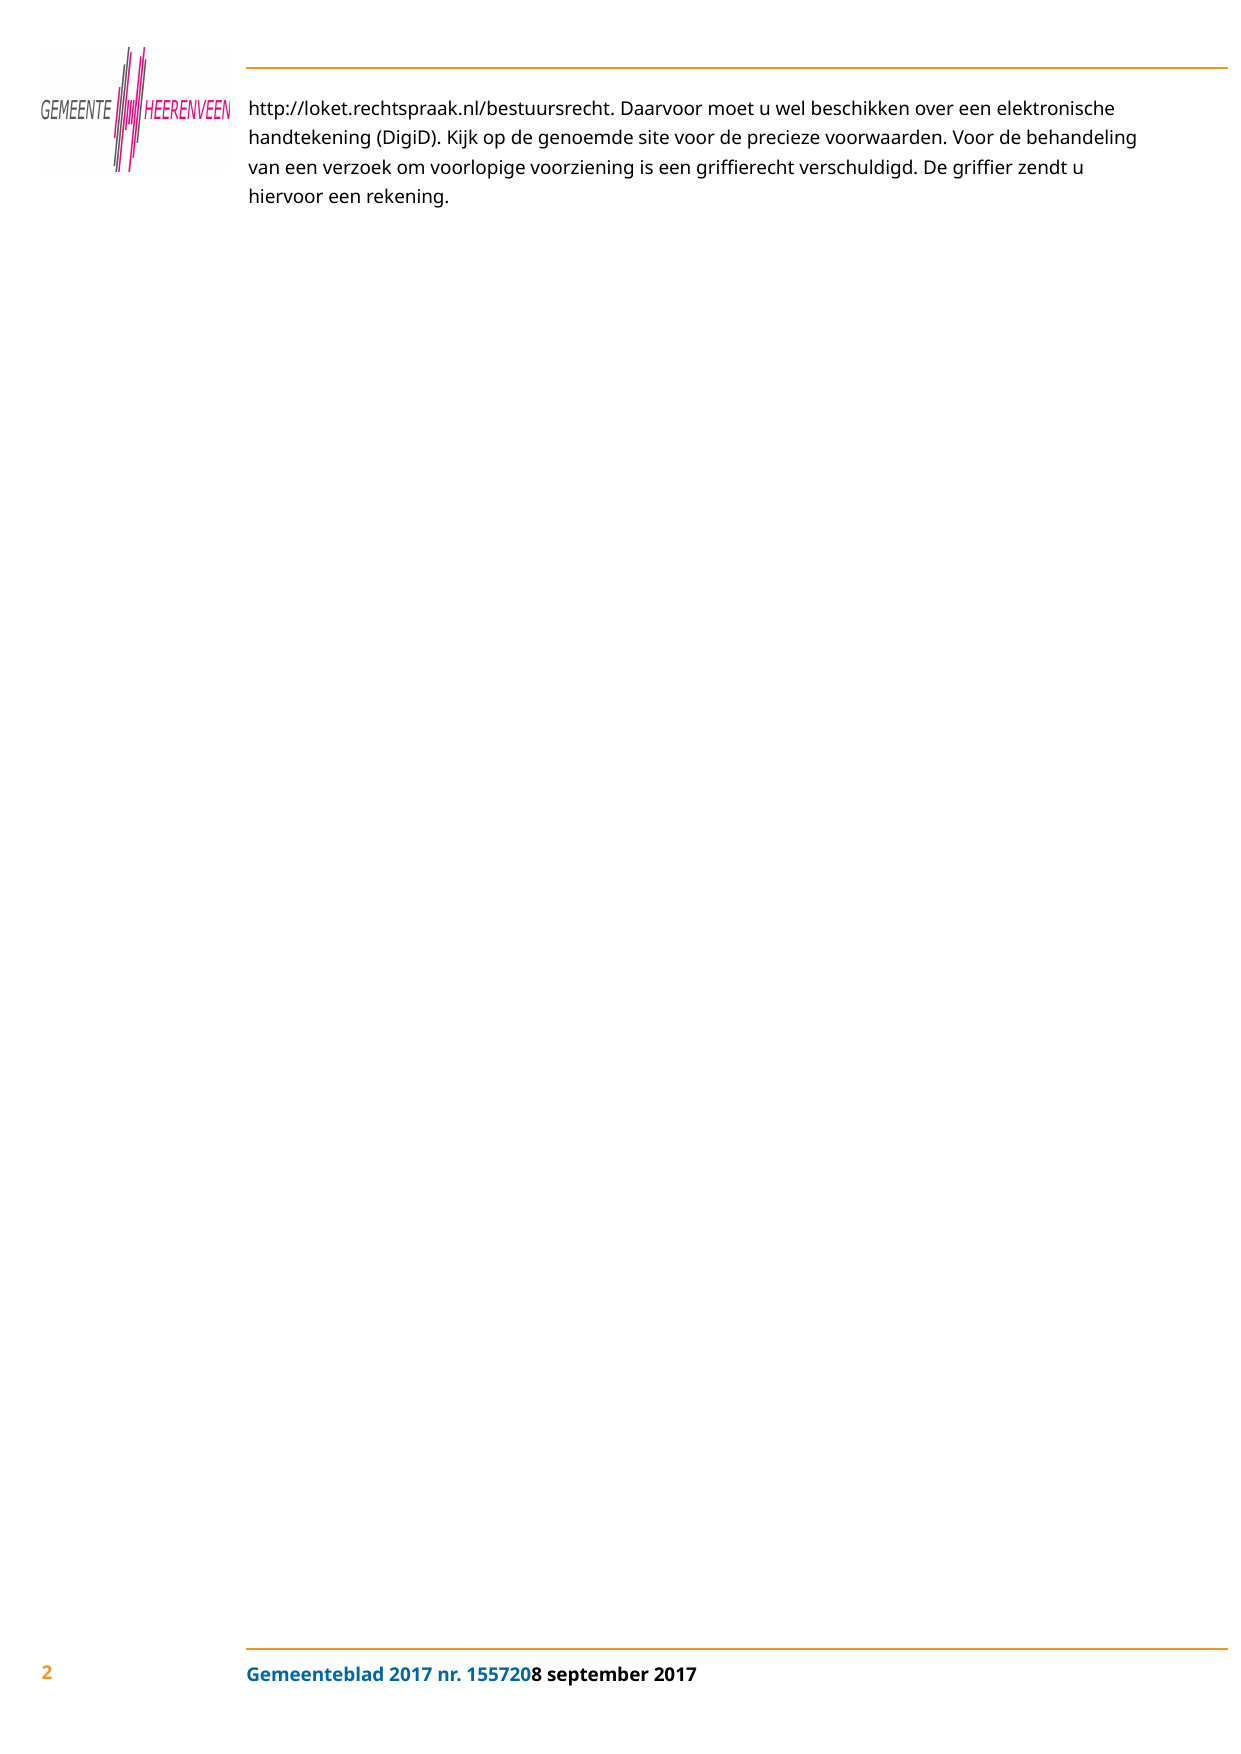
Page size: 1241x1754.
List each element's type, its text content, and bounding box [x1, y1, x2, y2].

text http://loket.rechtspraak.nl/bestuursrecht. Daarvoor moet u wel beschikken over een elektronische handtekening (DigiD). Kijk op de genoemde site voor de precieze voorwaarden. Voor de behandeling van een verzoek om voorlopige voorziening is een griffierecht verschuldigd. De griffier zendt u hiervoor een rekening. [248, 95, 1152, 209]
picture [41, 47, 231, 172]
